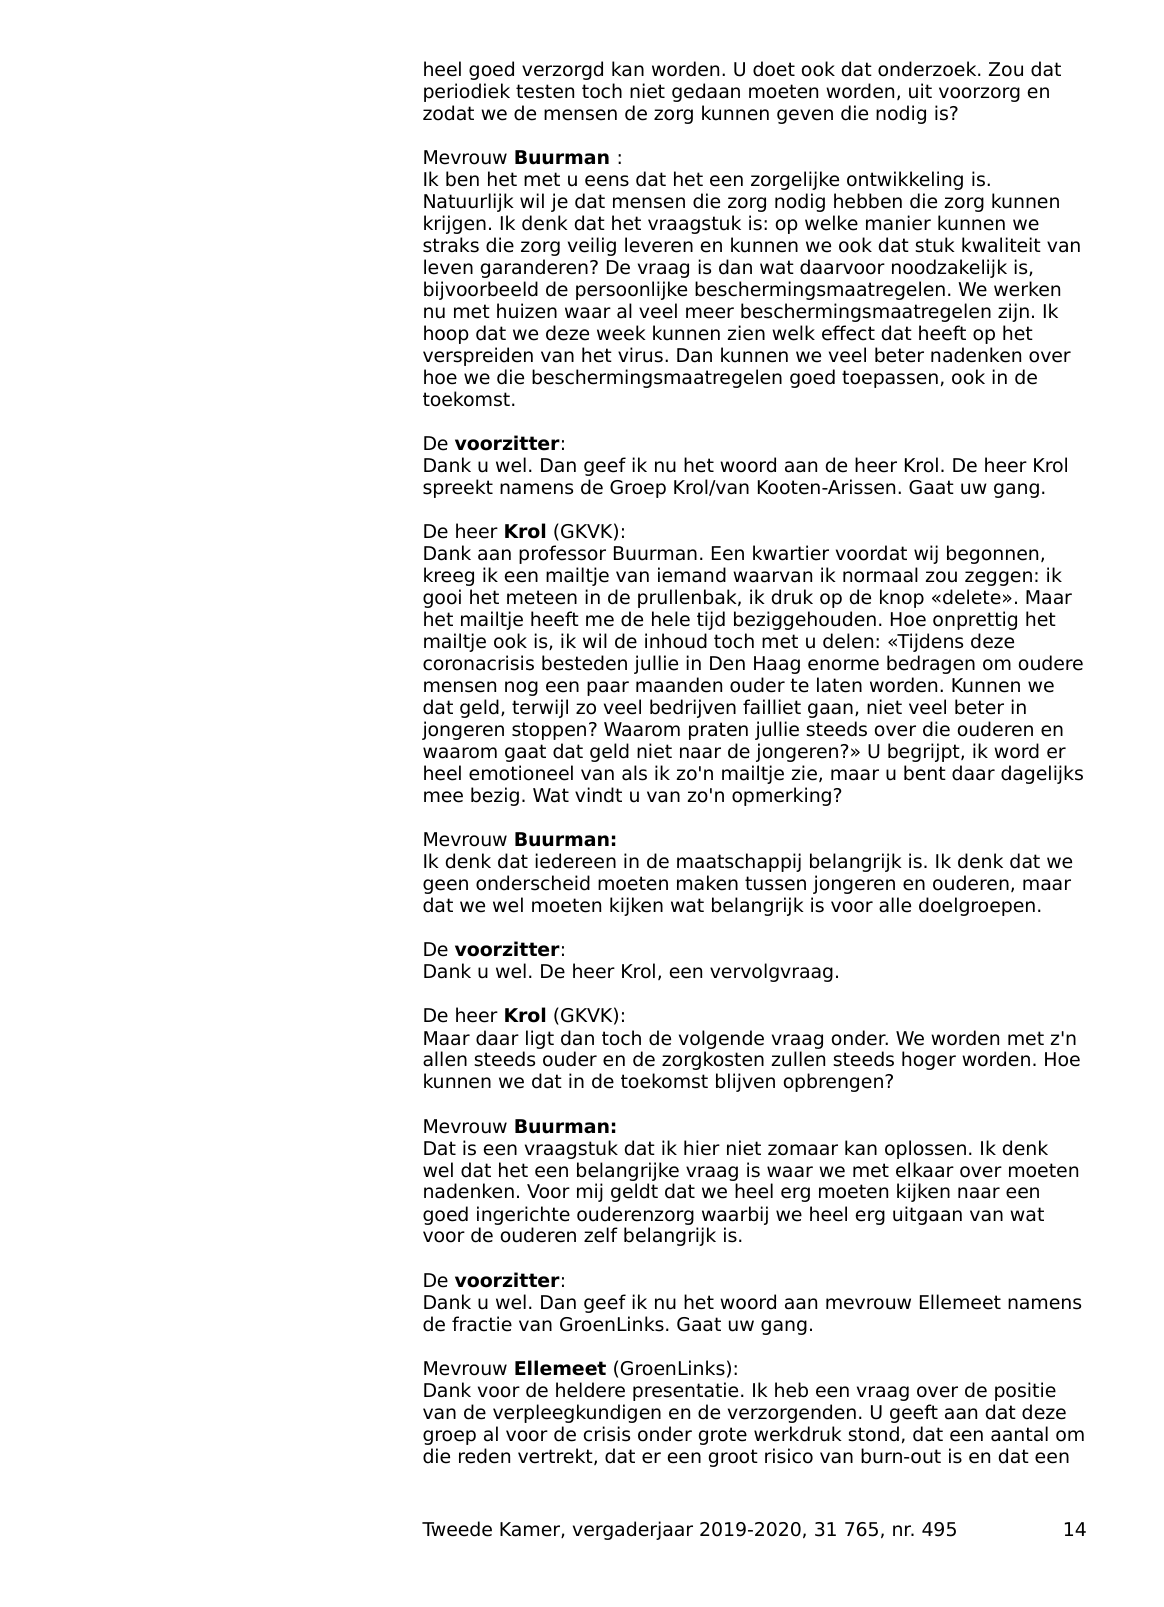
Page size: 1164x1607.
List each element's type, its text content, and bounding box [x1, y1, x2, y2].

text Maar daar ligt dan toch de volgende vraag onder. We worden met z'n allen steeds ouder en de zorgkosten zullen steeds hoger worden. Hoe kunnen we dat in de toekomst blijven opbrengen? [422, 1027, 1087, 1093]
text Dank u wel. Dan geef ik nu het woord aan de heer Krol. De heer Krol spreekt namens de Groep Krol/van Kooten-Arissen. Gaat uw gang. [422, 455, 1087, 499]
text De heer Krol (GKVK): [422, 521, 1087, 543]
text Ik denk dat iedereen in de maatschappij belangrijk is. Ik denk dat we geen onderscheid moeten maken tussen jongeren en ouderen, maar dat we wel moeten kijken wat belangrijk is voor alle doelgroepen. [422, 851, 1087, 917]
text Mevrouw Ellemeet (GroenLinks): [422, 1358, 1087, 1380]
text Dat is een vraagstuk dat ik hier niet zomaar kan oplossen. Ik denk wel dat het een belangrijke vraag is waar we met elkaar over moeten nadenken. Voor mij geldt dat we heel erg moeten kijken naar een goed ingerichte ouderenzorg waarbij we heel erg uitgaan van wat voor de ouderen zelf belangrijk is. [422, 1137, 1087, 1247]
text De voorzitter: [422, 433, 1087, 455]
text Dank aan professor Buurman. Een kwartier voordat wij begonnen, kreeg ik een mailtje van iemand waarvan ik normaal zou zeggen: ik gooi het meteen in de prullenbak, ik druk op de knop «delete». Maar het mailtje heeft me de hele tijd beziggehouden. Hoe onprettig het mailtje ook is, ik wil de inhoud toch met u delen: «Tijdens deze coronacrisis besteden jullie in Den Haag enorme bedragen om oudere mensen nog een paar maanden ouder te laten worden. Kunnen we dat geld, terwijl zo veel bedrijven failliet gaan, niet veel beter in jongeren stoppen? Waarom praten jullie steeds over die ouderen en waarom gaat dat geld niet naar de jongeren?» U begrijpt, ik word er heel emotioneel van als ik zo'n mailtje zie, maar u bent daar dagelijks mee bezig. Wat vindt u van zo'n opmerking? [422, 543, 1087, 807]
text Mevrouw Buurman: [422, 1116, 1087, 1137]
text Dank voor de heldere presentatie. Ik heb een vraag over de positie van de verpleegkundigen en de verzorgenden. U geeft aan dat deze groep al voor de crisis onder grote werkdruk stond, dat een aantal om die reden vertrekt, dat er een groot risico van burn-out is en dat een [422, 1380, 1087, 1468]
text Dank u wel. De heer Krol, een vervolgvraag. [422, 961, 1087, 983]
text De voorzitter: [422, 939, 1087, 961]
text De heer Krol (GKVK): [422, 1005, 1087, 1027]
text Dank u wel. Dan geef ik nu het woord aan mevrouw Ellemeet namens de fractie van GroenLinks. Gaat uw gang. [422, 1292, 1087, 1336]
text heel goed verzorgd kan worden. U doet ook dat onderzoek. Zou dat periodiek testen toch niet gedaan moeten worden, uit voorzorg en zodat we de mensen de zorg kunnen geven die nodig is? [422, 59, 1087, 125]
text Mevrouw Buurman : [422, 147, 1087, 169]
text De voorzitter: [422, 1269, 1087, 1292]
text Ik ben het met u eens dat het een zorgelijke ontwikkeling is. Natuurlijk wil je dat mensen die zorg nodig hebben die zorg kunnen krijgen. Ik denk dat het vraagstuk is: op welke manier kunnen we straks die zorg veilig leveren en kunnen we ook dat stuk kwaliteit van leven garanderen? De vraag is dan wat daarvoor noodzakelijk is, bijvoorbeeld de persoonlijke beschermingsmaatregelen. We werken nu met huizen waar al veel meer beschermingsmaatregelen zijn. Ik hoop dat we deze week kunnen zien welk effect dat heeft op het verspreiden van het virus. Dan kunnen we veel beter nadenken over hoe we die beschermingsmaatregelen goed toepassen, ook in de toekomst. [422, 169, 1087, 411]
text Mevrouw Buurman: [422, 829, 1087, 851]
